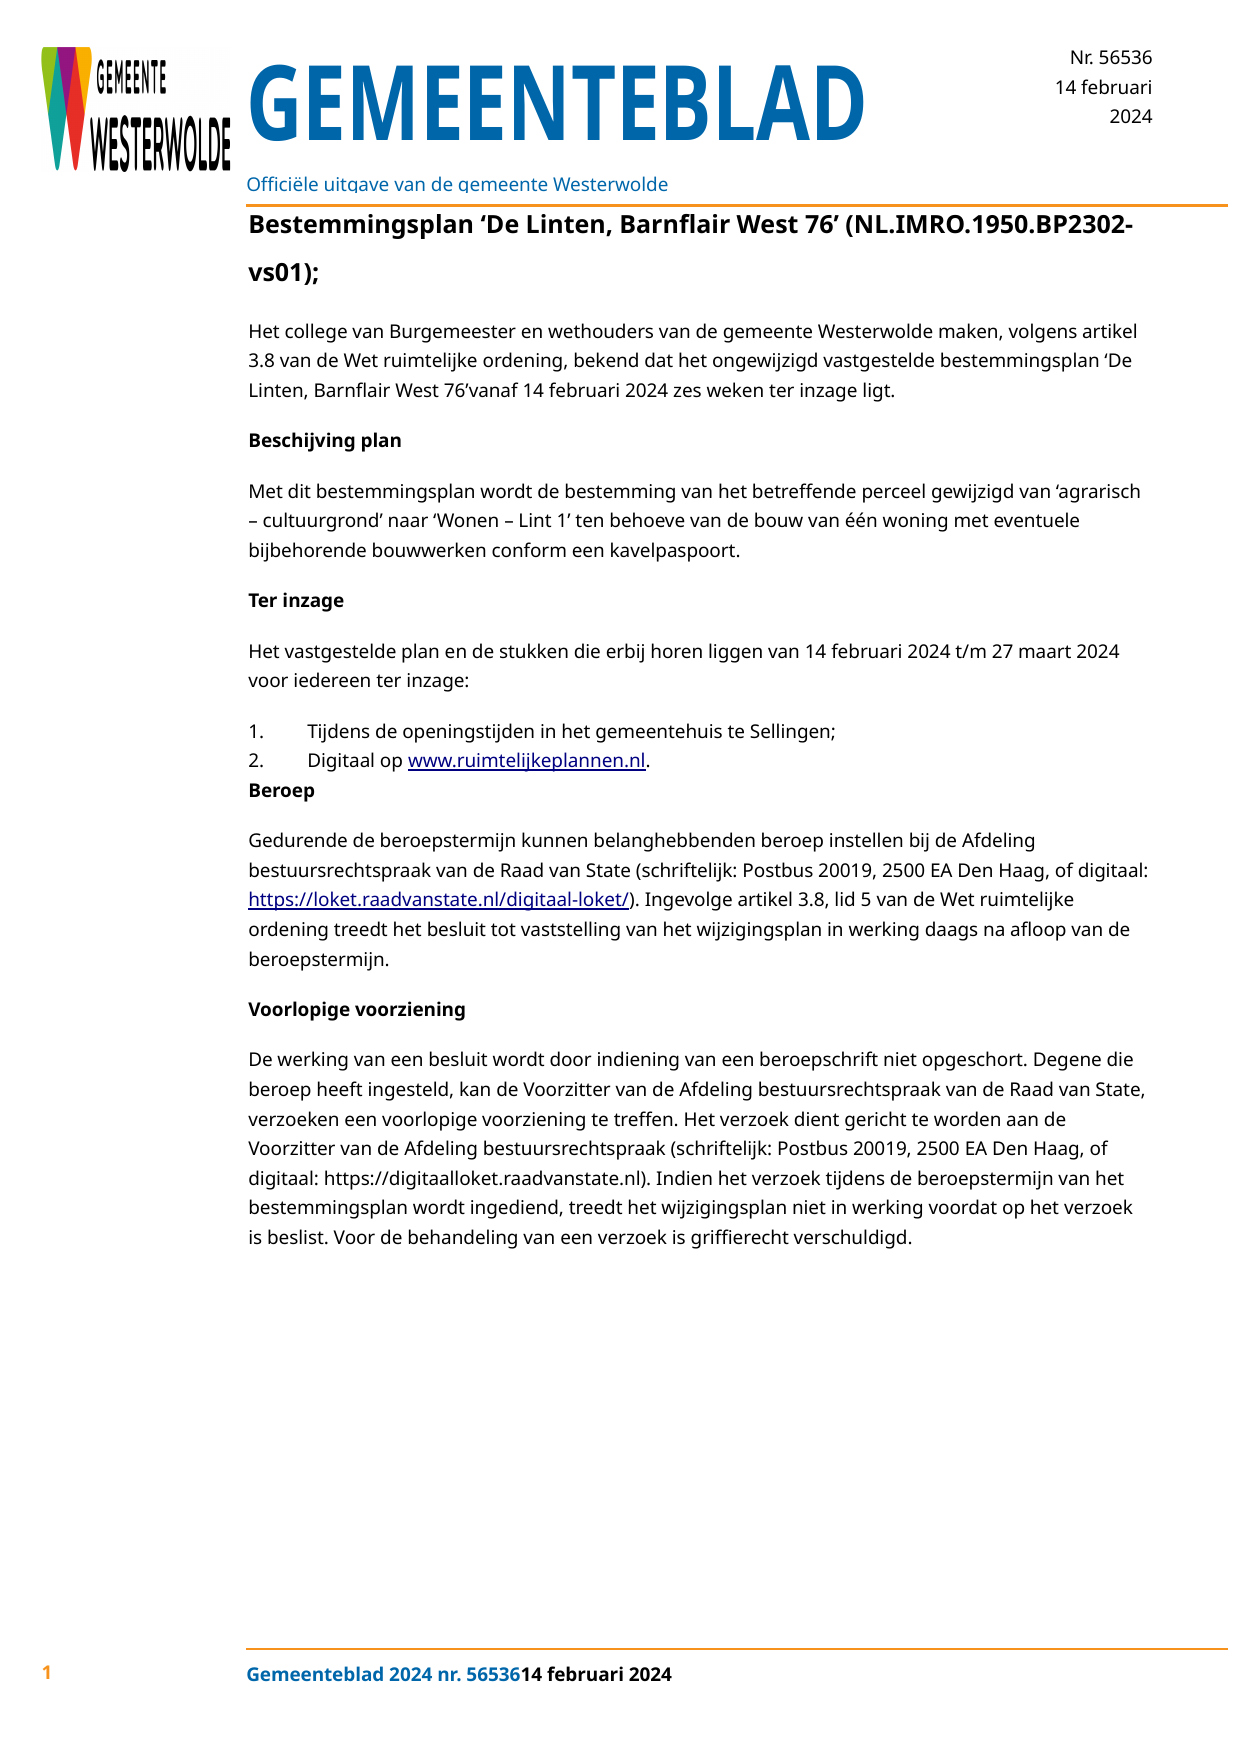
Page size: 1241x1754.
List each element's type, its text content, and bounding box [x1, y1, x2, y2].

list Tijdens de openingstijden in het gemeentehuis te Sellingen; [248, 718, 1152, 744]
picture [41, 47, 231, 172]
text De werking van een besluit wordt door indiening van een beroepschrift niet opgeschort. Degene die beroep heeft ingesteld, kan de Voorzitter van de Afdeling bestuursrechtspraak van de Raad van State, verzoeken een voorlopige voorziening te treffen. Het verzoek dient gericht te worden aan de Voorzitter van de Afdeling bestuursrechtspraak (schriftelijk: Postbus 20019, 2500 EA Den Haag, of digitaal: https://digitaalloket.raadvanstate.nl). Indien het verzoek tijdens de beroepstermijn van het bestemmingsplan wordt ingediend, treedt het wijzigingsplan niet in werking voordat op het verzoek is beslist. Voor de behandeling van een verzoek is griffierecht verschuldigd. [248, 1047, 1152, 1250]
text Bestemmingsplan ‘De Linten, Barnflair West 76’ (NL.IMRO.1950.BP2302-vs01); [248, 207, 1152, 288]
text Gedurende de beroepstermijn kunnen belanghebbenden beroep instellen bij de Afdeling bestuursrechtspraak van de Raad van State (schriftelijk: Postbus 20019, 2500 EA Den Haag, of digitaal: https://loket.raadvanstate.nl/digitaal-loket/). Ingevolge artikel 3.8, lid 5 van de Wet ruimtelijke ordening treedt het besluit tot vaststelling van het wijzigingsplan in werking daags na afloop van de beroepstermijn. [248, 827, 1152, 972]
text Voorlopige voorziening [248, 996, 1152, 1022]
text Beroep [248, 777, 1152, 803]
text Beschijving plan [248, 427, 1152, 453]
text Het college van Burgemeester en wethouders van de gemeente Westerwolde maken, volgens artikel 3.8 van de Wet ruimtelijke ordening, bekend dat het ongewijzigd vastgestelde bestemmingsplan ‘De Linten, Barnflair West 76’vanaf 14 februari 2024 zes weken ter inzage ligt. [248, 318, 1152, 403]
text Met dit bestemmingsplan wordt de bestemming van het betreffende perceel gewijzigd van ‘agrarisch – cultuurgrond’ naar ‘Wonen – Lint 1’ ten behoeve van de bouw van één woning met eventuele bijbehorende bouwwerken conform een kavelpaspoort. [248, 478, 1152, 563]
text Ter inzage [248, 587, 1152, 613]
text Het vastgestelde plan en de stukken die erbij horen liggen van 14 februari 2024 t/m 27 maart 2024 voor iedereen ter inzage: [248, 638, 1152, 693]
list Digitaal op www.ruimtelijkeplannen.nl. [248, 747, 1152, 773]
